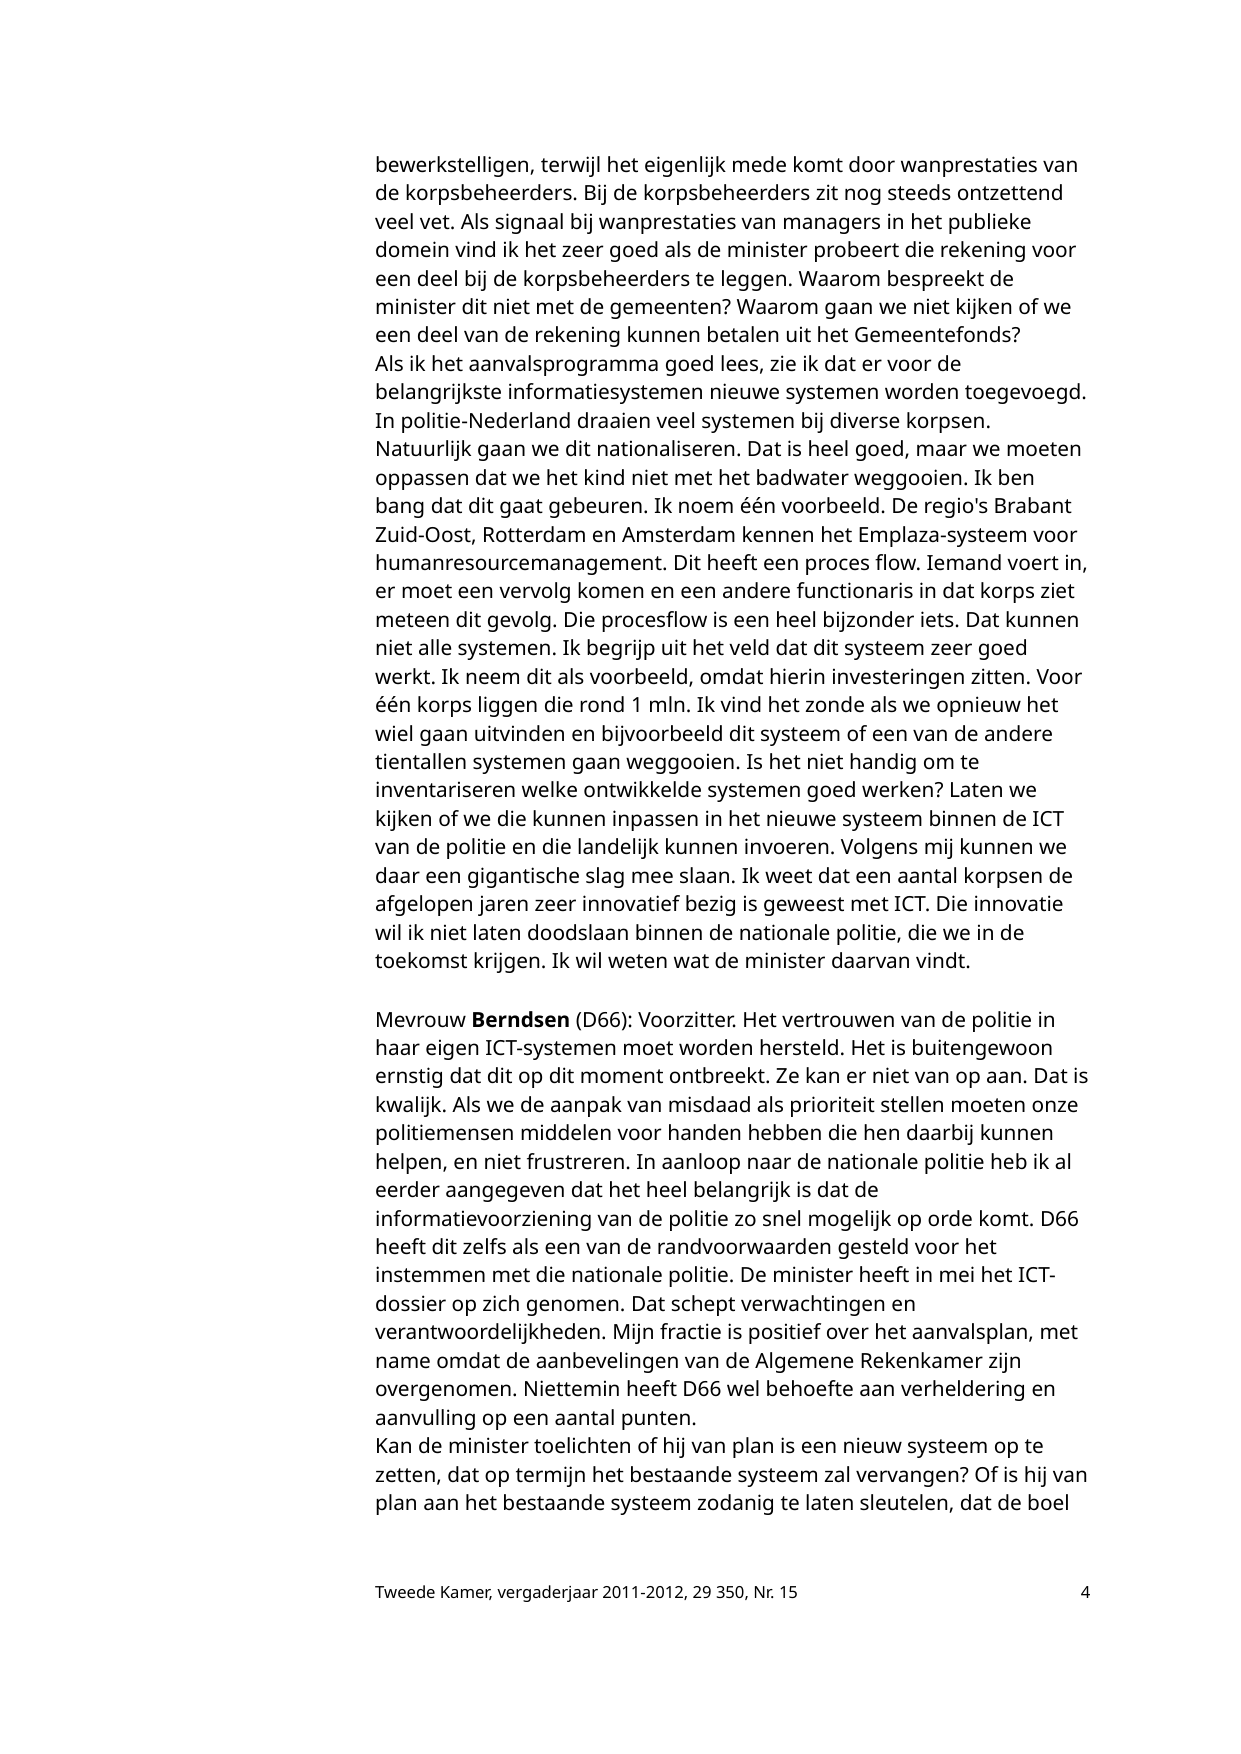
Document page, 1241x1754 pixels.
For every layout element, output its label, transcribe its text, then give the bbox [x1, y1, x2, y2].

text Kan de minister toelichten of hij van plan is een nieuw systeem op te zetten, dat op termijn het bestaande systeem zal vervangen? Of is hij van plan aan het bestaande systeem zodanig te laten sleutelen, dat de boel [375, 1431, 1090, 1517]
text bewerkstelligen, terwijl het eigenlijk mede komt door wanprestaties van de korpsbeheerders. Bij de korpsbeheerders zit nog steeds ontzettend veel vet. Als signaal bij wanprestaties van managers in het publieke domein vind ik het zeer goed als de minister probeert die rekening voor een deel bij de korpsbeheerders te leggen. Waarom bespreekt de minister dit niet met de gemeenten? Waarom gaan we niet kijken of we een deel van de rekening kunnen betalen uit het Gemeentefonds? [375, 150, 1090, 349]
text Als ik het aanvalsprogramma goed lees, zie ik dat er voor de belangrijkste informatiesystemen nieuwe systemen worden toegevoegd. In politie-Nederland draaien veel systemen bij diverse korpsen. Natuurlijk gaan we dit nationaliseren. Dat is heel goed, maar we moeten oppassen dat we het kind niet met het badwater weggooien. Ik ben bang dat dit gaat gebeuren. Ik noem één voorbeeld. De regio's Brabant Zuid-Oost, Rotterdam en Amsterdam kennen het Emplaza-systeem voor humanresourcemanagement. Dit heeft een proces flow. Iemand voert in, er moet een vervolg komen en een andere functionaris in dat korps ziet meteen dit gevolg. Die procesflow is een heel bijzonder iets. Dat kunnen niet alle systemen. Ik begrijp uit het veld dat dit systeem zeer goed werkt. Ik neem dit als voorbeeld, omdat hierin investeringen zitten. Voor één korps liggen die rond 1 mln. Ik vind het zonde als we opnieuw het wiel gaan uitvinden en bijvoorbeeld dit systeem of een van de andere tientallen systemen gaan weggooien. Is het niet handig om te inventariseren welke ontwikkelde systemen goed werken? Laten we kijken of we die kunnen inpassen in het nieuwe systeem binnen de ICT van de politie en die landelijk kunnen invoeren. Volgens mij kunnen we daar een gigantische slag mee slaan. Ik weet dat een aantal korpsen de afgelopen jaren zeer innovatief bezig is geweest met ICT. Die innovatie wil ik niet laten doodslaan binnen de nationale politie, die we in de toekomst krijgen. Ik wil weten wat de minister daarvan vindt. [375, 349, 1090, 975]
text Mevrouw Berndsen (D66): Voorzitter. Het vertrouwen van de politie in haar eigen ICT-systemen moet worden hersteld. Het is buitengewoon ernstig dat dit op dit moment ontbreekt. Ze kan er niet van op aan. Dat is kwalijk. Als we de aanpak van misdaad als prioriteit stellen moeten onze politiemensen middelen voor handen hebben die hen daarbij kunnen helpen, en niet frustreren. In aanloop naar de nationale politie heb ik al eerder aangegeven dat het heel belangrijk is dat de informatievoorziening van de politie zo snel mogelijk op orde komt. D66 heeft dit zelfs als een van de randvoorwaarden gesteld voor het instemmen met die nationale politie. De minister heeft in mei het ICT-dossier op zich genomen. Dat schept verwachtingen en verantwoordelijkheden. Mijn fractie is positief over het aanvalsplan, met name omdat de aanbevelingen van de Algemene Rekenkamer zijn overgenomen. Niettemin heeft D66 wel behoefte aan verheldering en aanvulling op een aantal punten. [375, 1005, 1090, 1431]
